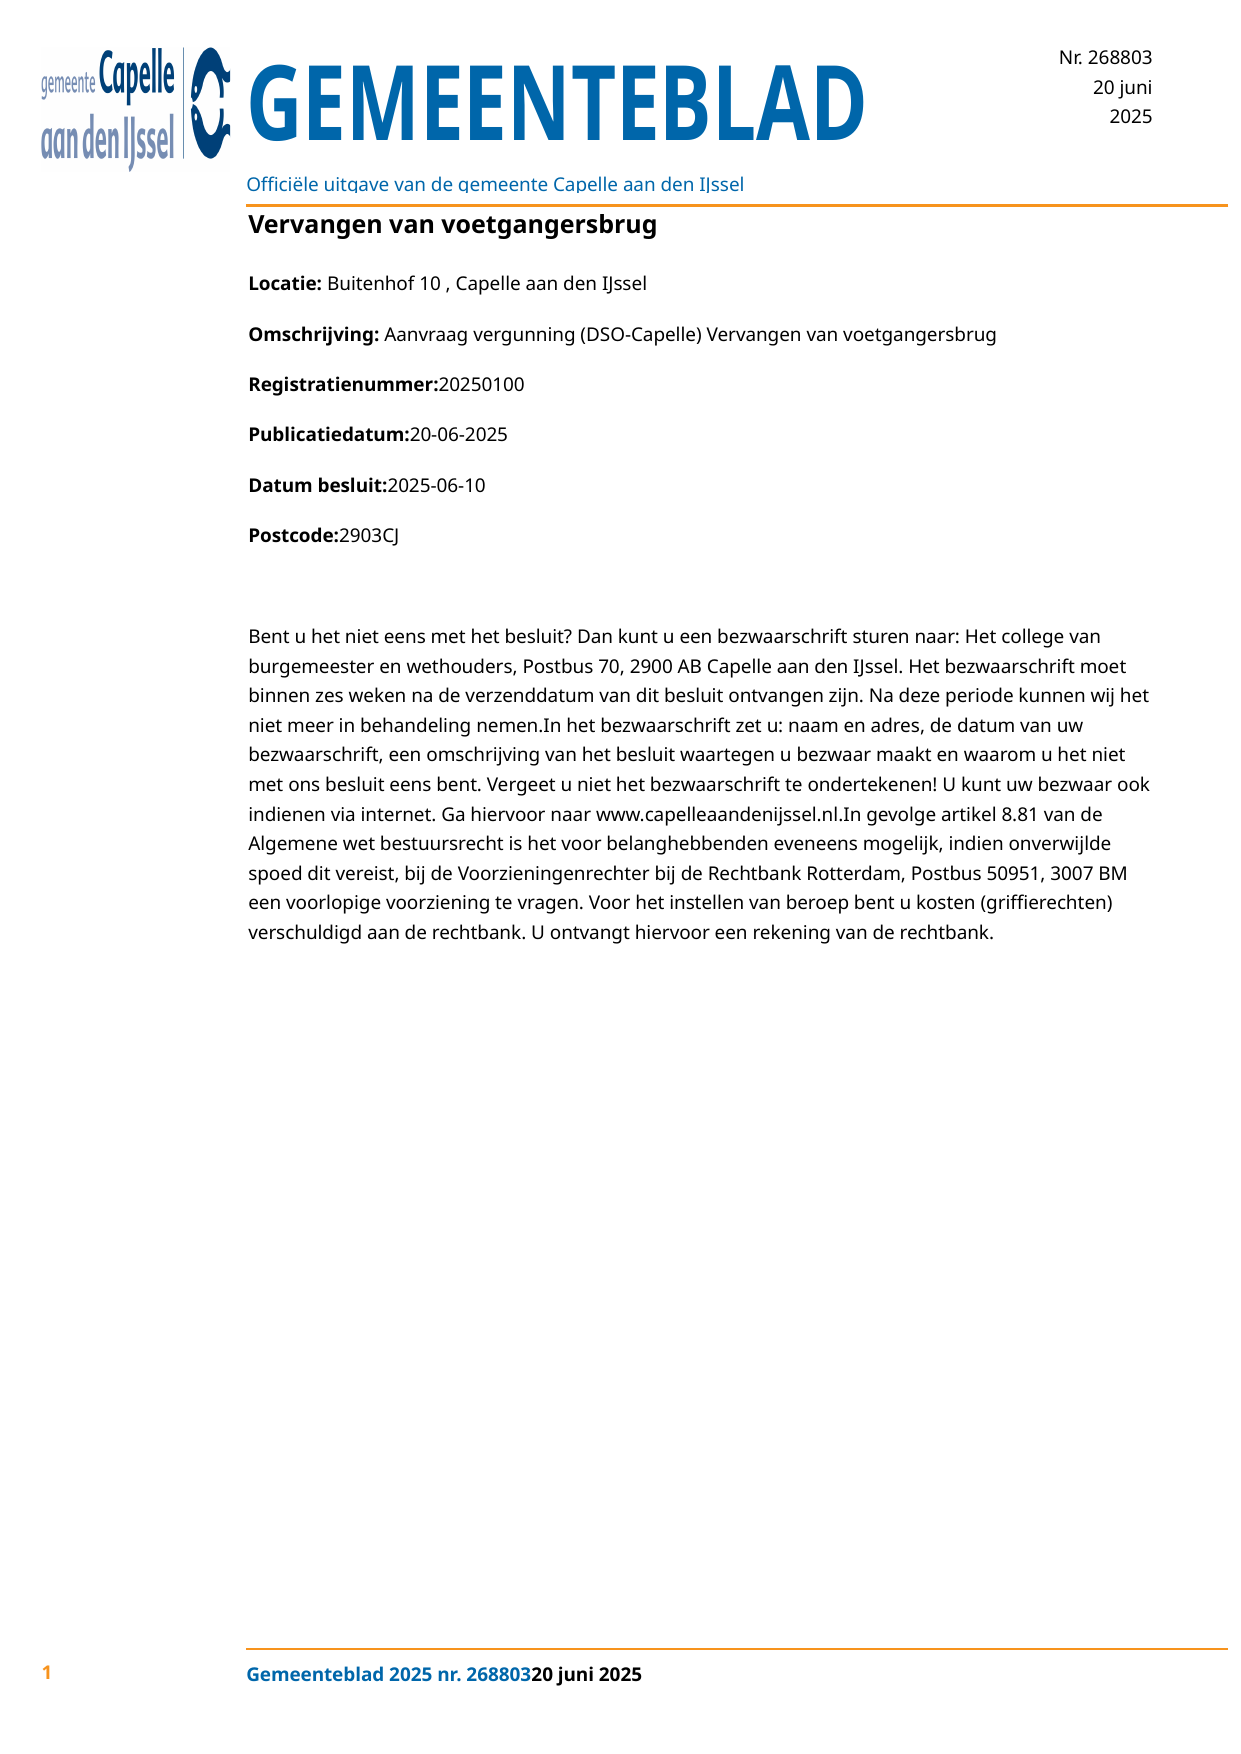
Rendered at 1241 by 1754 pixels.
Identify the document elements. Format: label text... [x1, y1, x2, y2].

text Datum besluit:2025-06-10 [248, 472, 1152, 498]
text Registratienummer:20250100 [248, 371, 1152, 397]
text Bent u het niet eens met het besluit? Dan kunt u een bezwaarschrift sturen naar: Het college van burgemeester en wethouders, Postbus 70, 2900 AB Capelle aan den IJssel. Het bezwaarschrift moet binnen zes weken na de verzenddatum van dit besluit ontvangen zijn. Na deze periode kunnen wij het niet meer in behandeling nemen.In het bezwaarschrift zet u: naam en adres, de datum van uw bezwaarschrift, een omschrijving van het besluit waartegen u bezwaar maakt en waarom u het niet met ons besluit eens bent. Vergeet u niet het bezwaarschrift te ondertekenen! U kunt uw bezwaar ook indienen via internet. Ga hiervoor naar www.capelleaandenijssel.nl.In gevolge artikel 8.81 van de Algemene wet bestuursrecht is het voor belanghebbenden eveneens mogelijk, indien onverwijlde spoed dit vereist, bij de Voorzieningenrechter bij de Rechtbank Rotterdam, Postbus 50951, 3007 BM een voorlopige voorziening te vragen. Voor het instellen van beroep bent u kosten (griffierechten) verschuldigd aan de rechtbank. U ontvangt hiervoor een rekening van de rechtbank. [248, 623, 1152, 945]
text Publicatiedatum:20-06-2025 [248, 422, 1152, 447]
text Omschrijving: Aanvraag vergunning (DSO-Capelle) Vervangen van voetgangersbrug [248, 321, 1152, 346]
text Vervangen van voetgangersbrug [248, 207, 1152, 241]
picture [41, 47, 231, 172]
text Postcode:2903CJ [248, 522, 1152, 548]
text Locatie: Buitenhof 10 , Capelle aan den IJssel [248, 270, 1152, 296]
